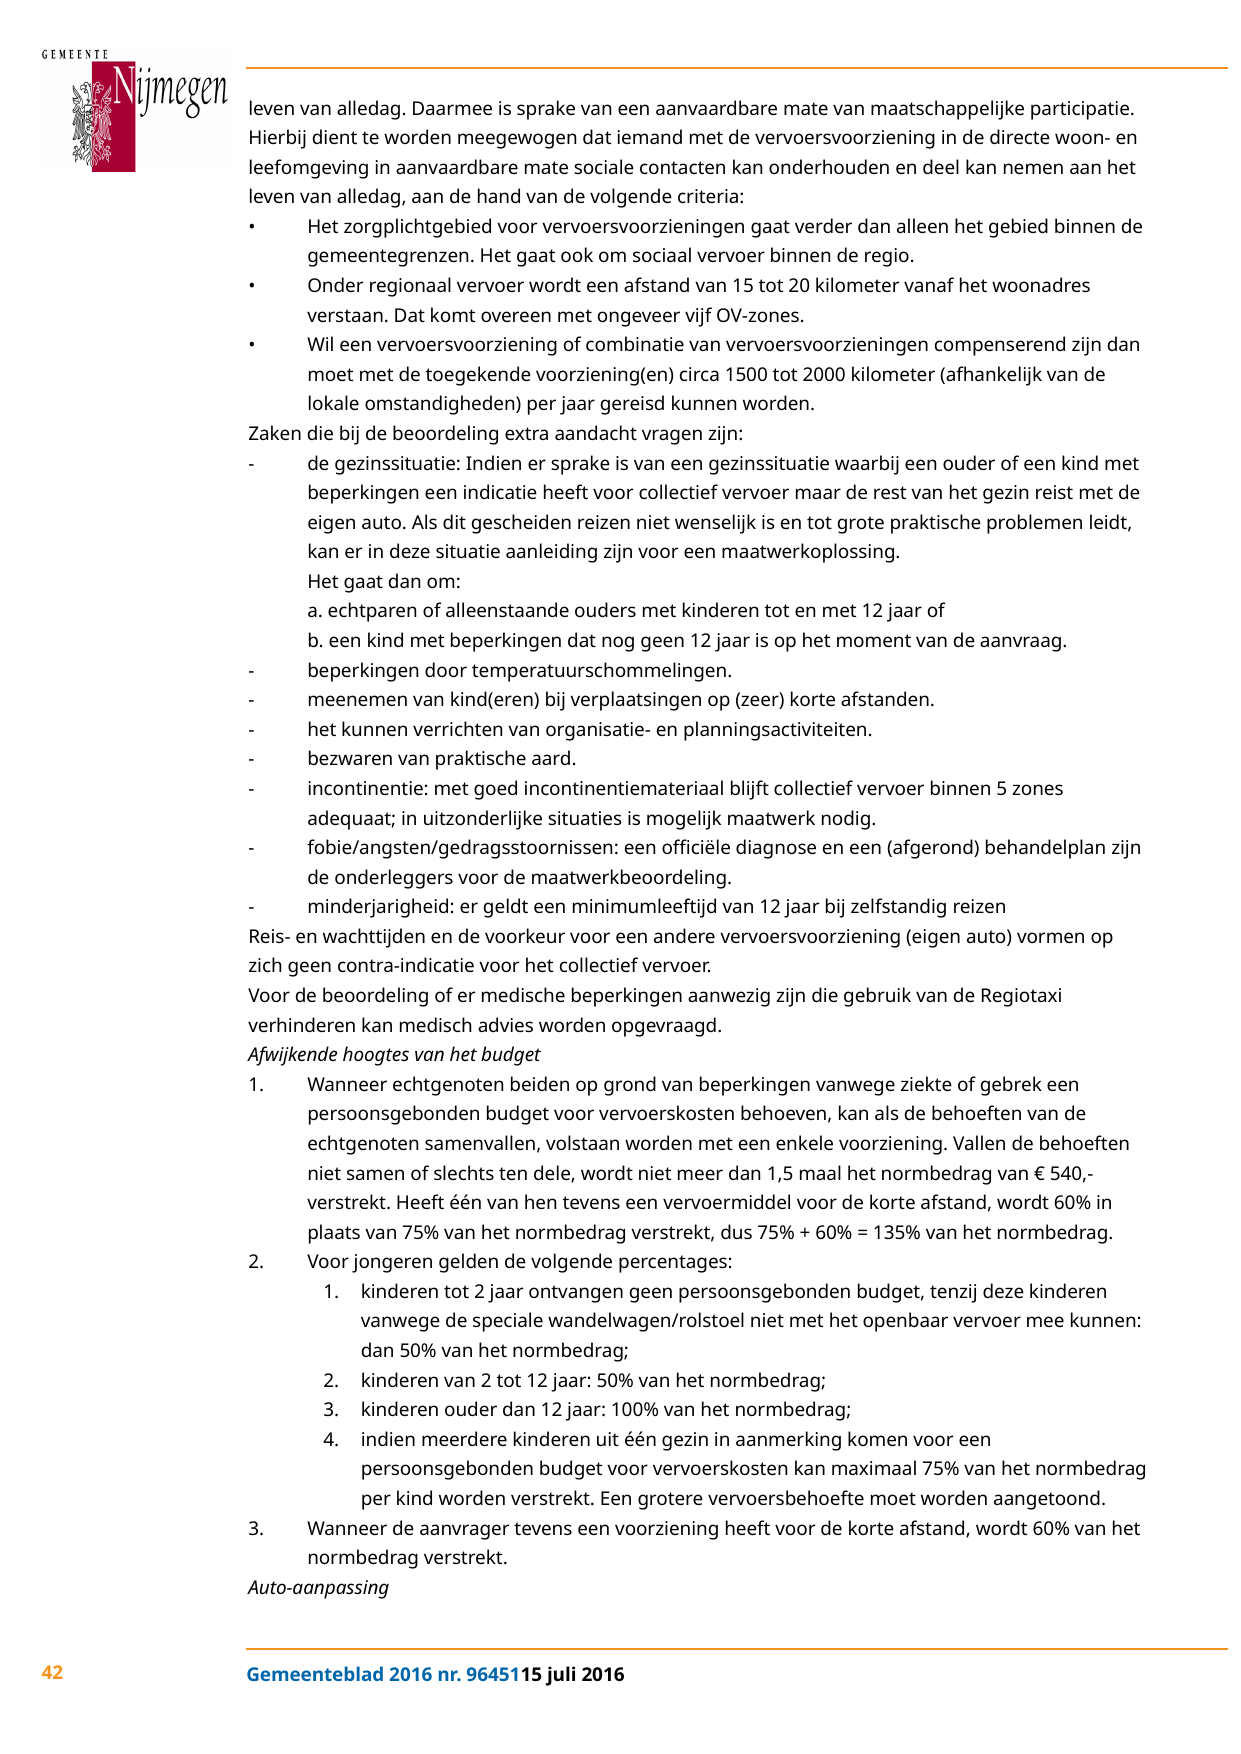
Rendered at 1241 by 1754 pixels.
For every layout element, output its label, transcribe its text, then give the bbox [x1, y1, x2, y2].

list b. een kind met beperkingen dat nog geen 12 jaar is op het moment van de aanvraag. [248, 627, 1152, 653]
list de gezinssituatie: Indien er sprake is van een gezinssituatie waarbij een ouder of een kind met beperkingen een indicatie heeft voor collectief vervoer maar de rest van het gezin reist met de eigen auto. Als dit gescheiden reizen niet wenselijk is en tot grote praktische problemen leidt, kan er in deze situatie aanleiding zijn voor een maatwerkoplossing. [248, 450, 1152, 564]
list Voor jongeren gelden de volgende percentages: [248, 1248, 1152, 1274]
text Hierbij dient te worden meegewogen dat iemand met de vervoersvoorziening in de directe woon- en leefomgeving in aanvaardbare mate sociale contacten kan onderhouden en deel kan nemen aan het leven van alledag, aan de hand van de volgende criteria: [248, 124, 1152, 209]
text Voor de beoordeling of er medische beperkingen aanwezig zijn die gebruik van de Regiotaxi verhinderen kan medisch advies worden opgevraagd. [248, 982, 1152, 1038]
list incontinentie: met goed incontinentiemateriaal blijft collectief vervoer binnen 5 zones adequaat; in uitzonderlijke situaties is mogelijk maatwerk nodig. [248, 775, 1152, 831]
text Afwijkende hoogtes van het budget [248, 1041, 1152, 1067]
list bezwaren van praktische aard. [248, 746, 1152, 771]
list a. echtparen of alleenstaande ouders met kinderen tot en met 12 jaar of [248, 598, 1152, 623]
list kinderen tot 2 jaar ontvangen geen persoonsgebonden budget, tenzij deze kinderen vanwege de speciale wandelwagen/rolstoel niet met het openbaar vervoer mee kunnen: dan 50% van het normbedrag; [323, 1278, 1152, 1363]
text Reis- en wachttijden en de voorkeur voor een andere vervoersvoorziening (eigen auto) vormen op zich geen contra-indicatie voor het collectief vervoer. [248, 923, 1152, 978]
list Onder regionaal vervoer wordt een afstand van 15 tot 20 kilometer vanaf het woonadres verstaan. Dat komt overeen met ongeveer vijf OV-zones. [248, 272, 1152, 328]
list meenemen van kind(eren) bij verplaatsingen op (zeer) korte afstanden. [248, 686, 1152, 712]
list het kunnen verrichten van organisatie- en planningsactiviteiten. [248, 716, 1152, 742]
list beperkingen door temperatuurschommelingen. [248, 657, 1152, 683]
text leven van alledag. Daarmee is sprake van een aanvaardbare mate van maatschappelijke participatie. [248, 95, 1152, 121]
list fobie/angsten/gedragsstoornissen: een officiële diagnose en een (afgerond) behandelplan zijn de onderleggers voor de maatwerkbeoordeling. [248, 834, 1152, 890]
list minderjarigheid: er geldt een minimumleeftijd van 12 jaar bij zelfstandig reizen [248, 893, 1152, 919]
list Het zorgplichtgebied voor vervoersvoorzieningen gaat verder dan alleen het gebied binnen de gemeentegrenzen. Het gaat ook om sociaal vervoer binnen de regio. [248, 213, 1152, 268]
list indien meerdere kinderen uit één gezin in aanmerking komen voor een persoonsgebonden budget voor vervoerskosten kan maximaal 75% van het normbedrag per kind worden verstrekt. Een grotere vervoersbehoefte moet worden aangetoond. [323, 1426, 1152, 1511]
text Zaken die bij de beoordeling extra aandacht vragen zijn: [248, 420, 1152, 446]
picture [41, 47, 231, 172]
list Wanneer echtgenoten beiden op grond van beperkingen vanwege ziekte of gebrek een persoonsgebonden budget voor vervoerskosten behoeven, kan als de behoeften van de echtgenoten samenvallen, volstaan worden met een enkele voorziening. Vallen de behoeften niet samen of slechts ten dele, wordt niet meer dan 1,5 maal het normbedrag van € 540,- verstrekt. Heeft één van hen tevens een vervoermiddel voor de korte afstand, wordt 60% in plaats van 75% van het normbedrag verstrekt, dus 75% + 60% = 135% van het normbedrag. [248, 1071, 1152, 1245]
list Het gaat dan om: [248, 568, 1152, 594]
list Wanneer de aanvrager tevens een voorziening heeft voor de korte afstand, wordt 60% van het normbedrag verstrekt. [248, 1515, 1152, 1570]
list kinderen van 2 tot 12 jaar: 50% van het normbedrag; [323, 1367, 1152, 1393]
list Wil een vervoersvoorziening of combinatie van vervoersvoorzieningen compenserend zijn dan moet met de toegekende voorziening(en) circa 1500 tot 2000 kilometer (afhankelijk van de lokale omstandigheden) per jaar gereisd kunnen worden. [248, 331, 1152, 416]
list kinderen ouder dan 12 jaar: 100% van het normbedrag; [323, 1396, 1152, 1422]
text Auto-aanpassing [248, 1574, 1152, 1600]
